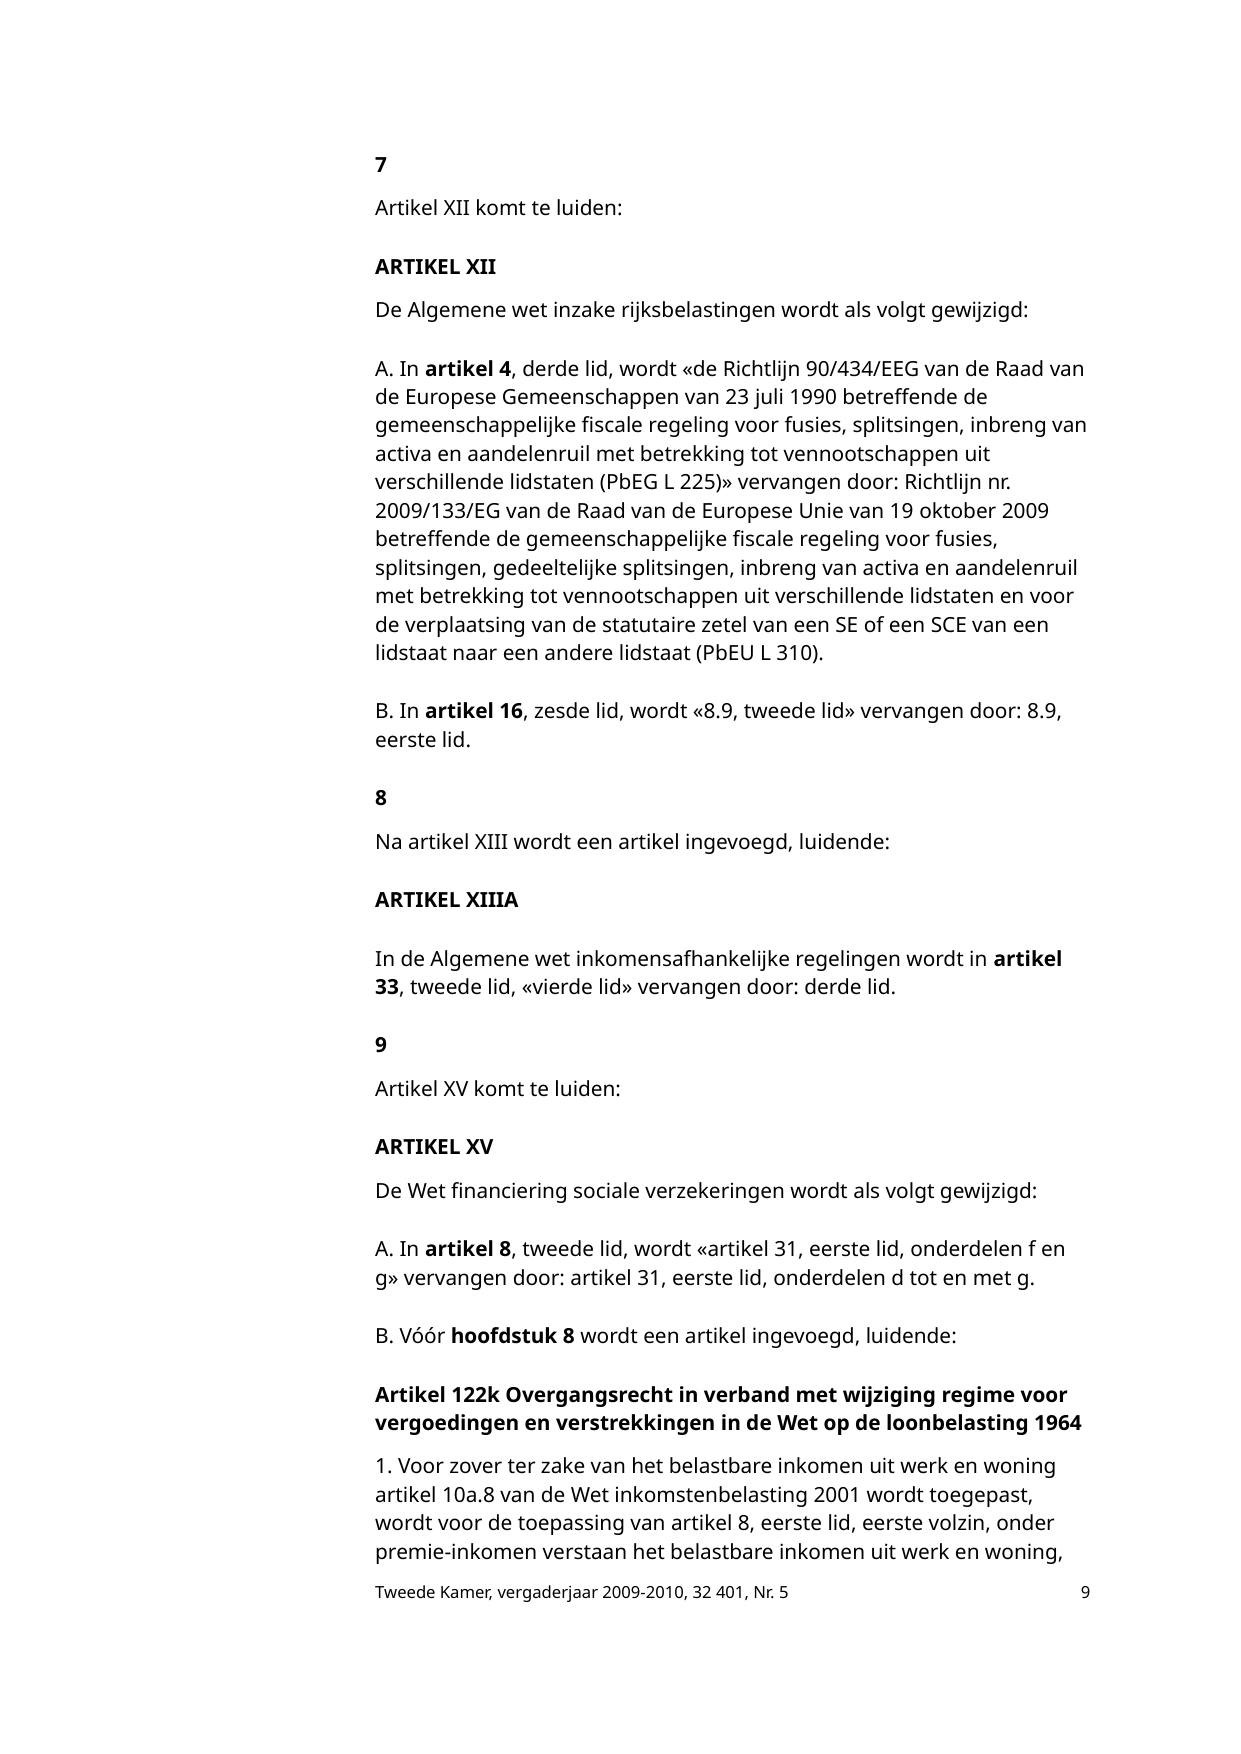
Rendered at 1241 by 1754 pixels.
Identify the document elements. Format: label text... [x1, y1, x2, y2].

text De Algemene wet inzake rijksbelastingen wordt als volgt gewijzigd: [375, 295, 1090, 324]
text Artikel 122k Overgangsrecht in verband met wijziging regime voor vergoedingen en verstrekkingen in de Wet op de loonbelasting 1964 [375, 1380, 1090, 1437]
text Artikel XV komt te luiden: [375, 1074, 1090, 1102]
text In de Algemene wet inkomensafhankelijke regelingen wordt in artikel 33, tweede lid, «vierde lid» vervangen door: derde lid. [375, 944, 1090, 1001]
text ARTIKEL XV [375, 1132, 1090, 1161]
text ARTIKEL XIIIA [375, 885, 1090, 914]
text ARTIKEL XII [375, 252, 1090, 280]
text De Wet financiering sociale verzekeringen wordt als volgt gewijzigd: [375, 1176, 1090, 1204]
text Na artikel XIII wordt een artikel ingevoegd, luidende: [375, 827, 1090, 855]
text B. Vóór hoofdstuk 8 wordt een artikel ingevoegd, luidende: [375, 1321, 1090, 1350]
text 1. Voor zover ter zake van het belastbare inkomen uit werk en woning artikel 10a.8 van de Wet inkomstenbelasting 2001 wordt toegepast, wordt voor de toepassing van artikel 8, eerste lid, eerste volzin, onder premie-inkomen verstaan het belastbare inkomen uit werk en woning, [375, 1452, 1090, 1565]
text Artikel XII komt te luiden: [375, 193, 1090, 222]
text B. In artikel 16, zesde lid, wordt «8.9, tweede lid» vervangen door: 8.9, eerste lid. [375, 697, 1090, 753]
text A. In artikel 8, tweede lid, wordt «artikel 31, eerste lid, onderdelen f en g» vervangen door: artikel 31, eerste lid, onderdelen d tot en met g. [375, 1234, 1090, 1291]
text 8 [375, 783, 1090, 812]
text 7 [375, 150, 1090, 178]
text A. In artikel 4, derde lid, wordt «de Richtlijn 90/434/EEG van de Raad van de Europese Gemeenschappen van 23 juli 1990 betreffende de gemeenschappelijke fiscale regeling voor fusies, splitsingen, inbreng van activa en aandelenruil met betrekking tot vennootschappen uit verschillende lidstaten (PbEG L 225)» vervangen door: Richtlijn nr. 2009/133/EG van de Raad van de Europese Unie van 19 oktober 2009 betreffende de gemeenschappelijke fiscale regeling voor fusies, splitsingen, gedeeltelijke splitsingen, inbreng van activa en aandelenruil met betrekking tot vennootschappen uit verschillende lidstaten en voor de verplaatsing van de statutaire zetel van een SE of een SCE van een lidstaat naar een andere lidstaat (PbEU L 310). [375, 354, 1090, 667]
text 9 [375, 1031, 1090, 1059]
